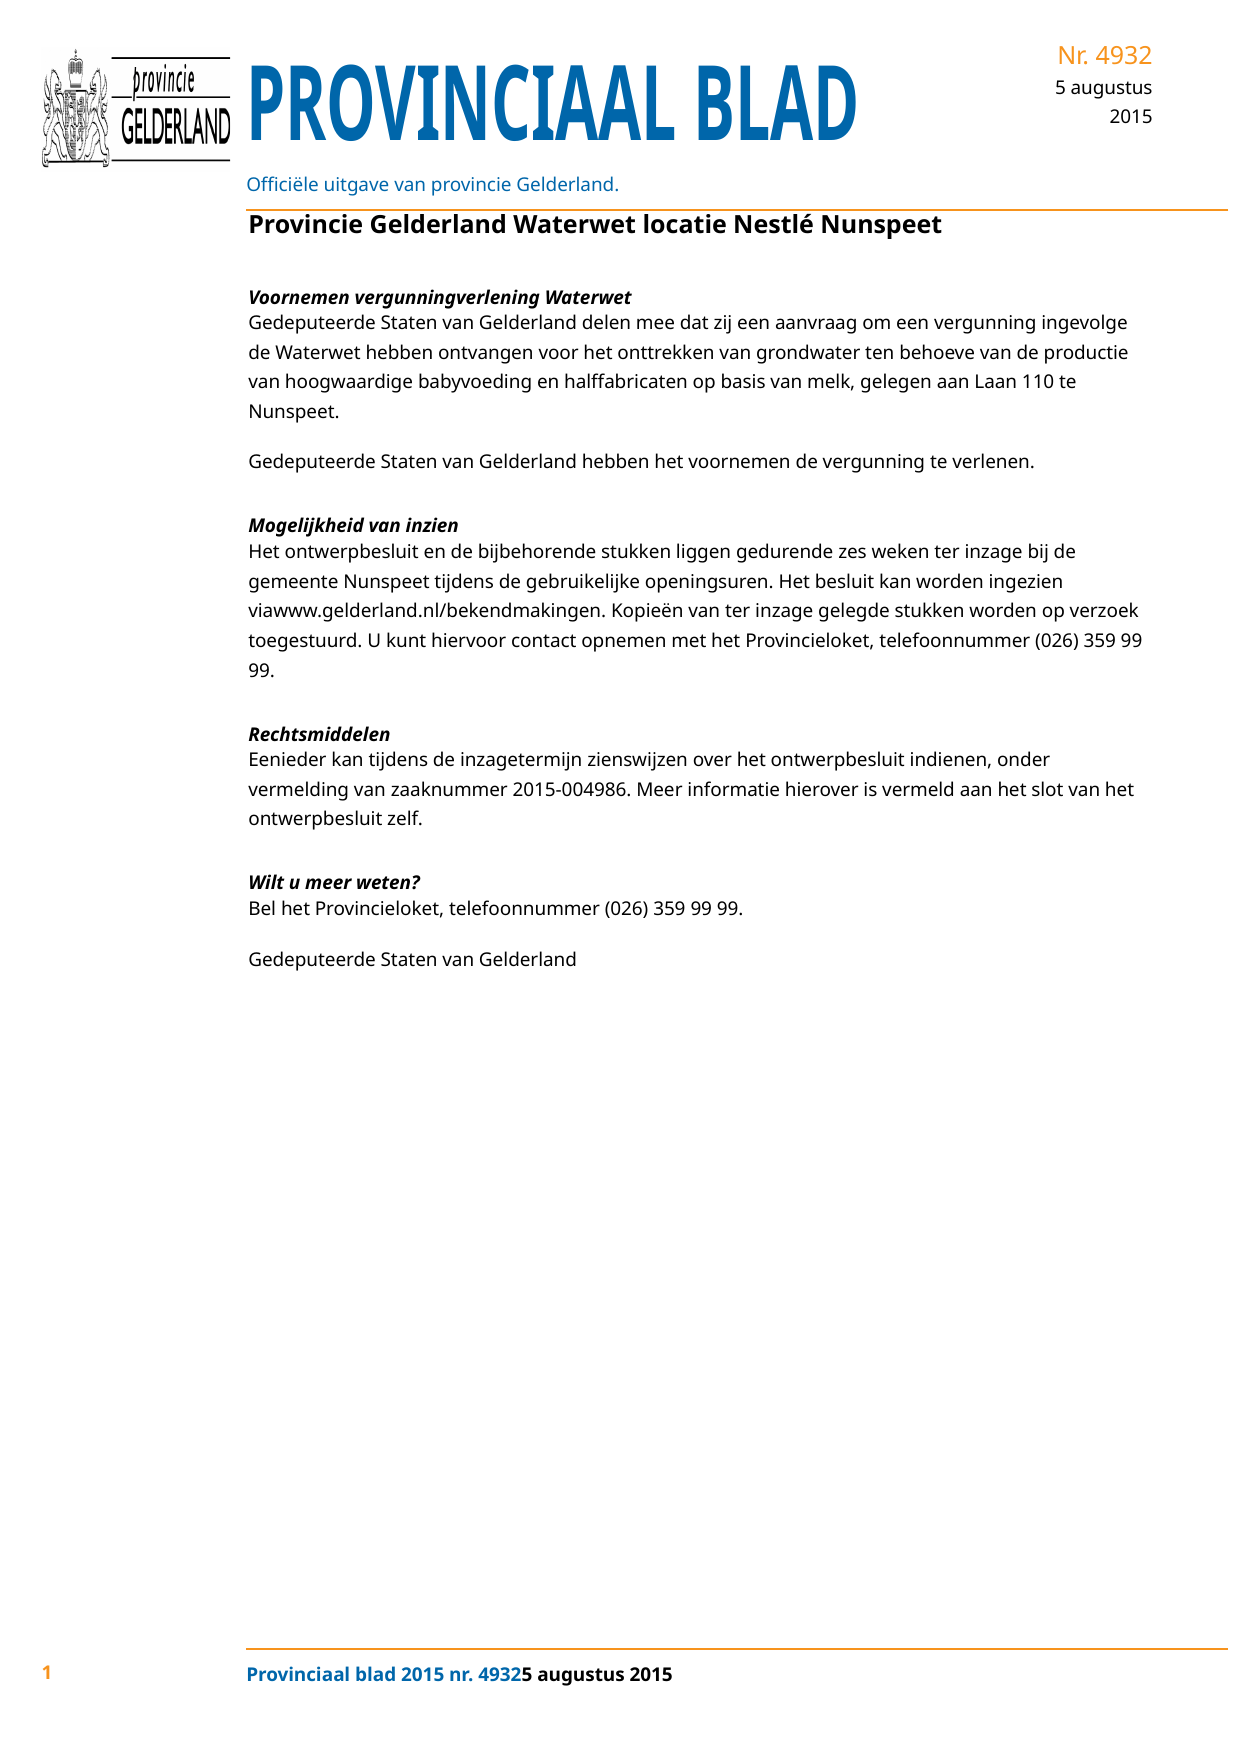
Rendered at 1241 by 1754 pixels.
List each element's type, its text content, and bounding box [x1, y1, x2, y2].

picture [41, 47, 231, 172]
text Bel het Provincieloket, telefoonnummer (026) 359 99 99. [248, 895, 1152, 921]
text Eenieder kan tijdens de inzagetermijn zienswijzen over het ontwerpbesluit indienen, onder vermelding van zaaknummer 2015-004986. Meer informatie hierover is vermeld aan het slot van het ontwerpbesluit zelf. [248, 746, 1152, 831]
text Voornemen vergunningverlening Waterwet [248, 284, 1152, 309]
text Gedeputeerde Staten van Gelderland [248, 946, 1152, 971]
text Het ontwerpbesluit en de bijbehorende stukken liggen gedurende zes weken ter inzage bij de gemeente Nunspeet tijdens de gebruikelijke openingsuren. Het besluit kan worden ingezien viawww.gelderland.nl/bekendmakingen. Kopieën van ter inzage gelegde stukken worden op verzoek toegestuurd. U kunt hiervoor contact opnemen met het Provincieloket, telefoonnummer (026) 359 99 99. [248, 538, 1152, 682]
text Mogelijkheid van inzien [248, 513, 1152, 538]
text Gedeputeerde Staten van Gelderland delen mee dat zij een aanvraag om een vergunning ingevolge de Waterwet hebben ontvangen voor het onttrekken van grondwater ten behoeve van de productie van hoogwaardige babyvoeding en halffabricaten op basis van melk, gelegen aan Laan 110 te Nunspeet. [248, 309, 1152, 424]
text Provincie Gelderland Waterwet locatie Nestlé Nunspeet [248, 211, 1152, 241]
text Wilt u meer weten? [248, 869, 1152, 895]
text Gedeputeerde Staten van Gelderland hebben het voornemen de vergunning te verlenen. [248, 449, 1152, 474]
text Rechtsmiddelen [248, 721, 1152, 746]
